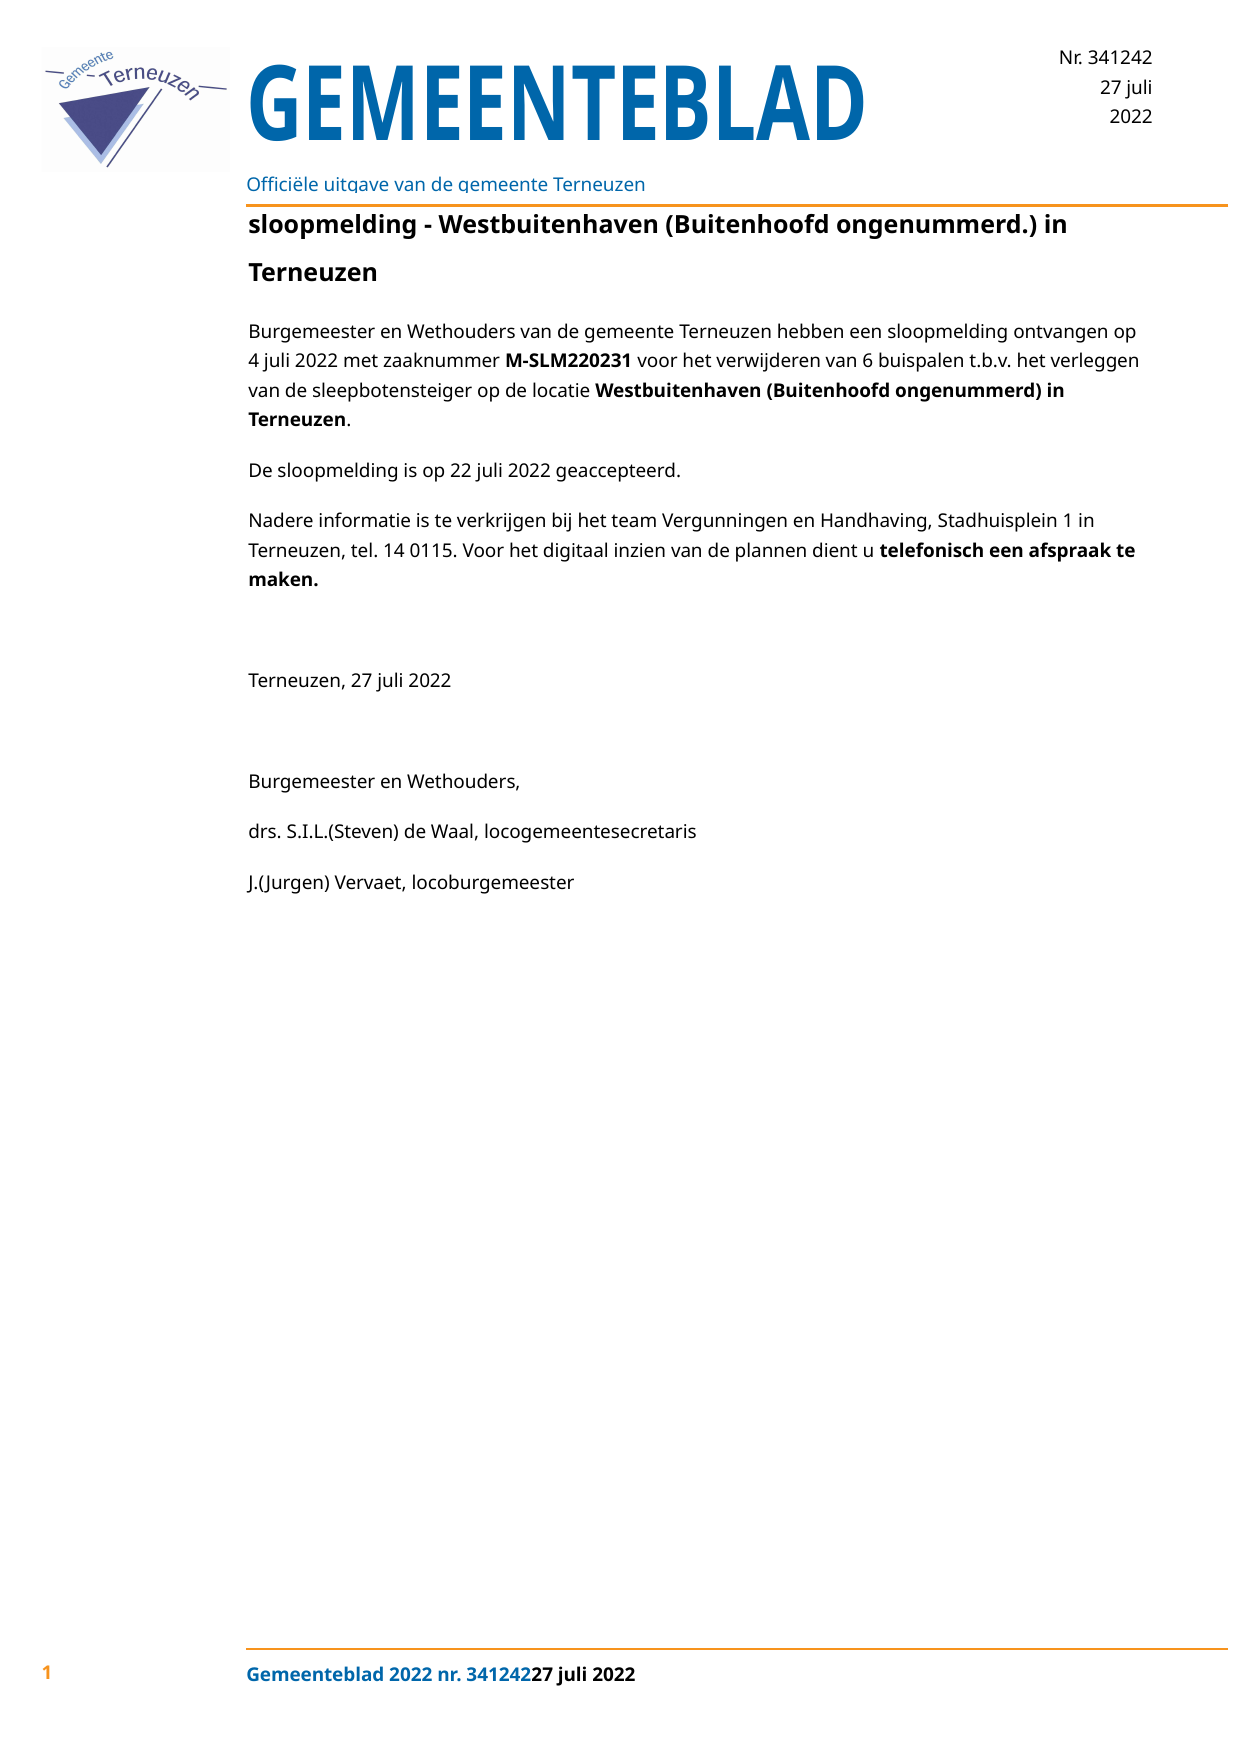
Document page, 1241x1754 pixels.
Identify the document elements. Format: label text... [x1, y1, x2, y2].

text drs. S.I.L.(Steven) de Waal, locogemeentesecretaris [248, 819, 1152, 844]
text Nadere informatie is te verkrijgen bij het team Vergunningen en Handhaving, Stadhuisplein 1 in Terneuzen, tel. 14 0115. Voor het digitaal inzien van de plannen dient u telefonisch een afspraak te maken. [248, 507, 1152, 592]
text Burgemeester en Wethouders, [248, 768, 1152, 794]
text sloopmelding - Westbuitenhaven (Buitenhoofd ongenummerd.) in Terneuzen [248, 207, 1152, 288]
text De sloopmelding is op 22 juli 2022 geaccepteerd. [248, 457, 1152, 483]
picture [41, 47, 231, 172]
text Burgemeester en Wethouders van de gemeente Terneuzen hebben een sloopmelding ontvangen op 4 juli 2022 met zaaknummer M-SLM220231 voor het verwijderen van 6 buispalen t.b.v. het verleggen van de sleepbotensteiger op de locatie Westbuitenhaven (Buitenhoofd ongenummerd) in Terneuzen. [248, 318, 1152, 432]
text J.(Jurgen) Vervaet, locoburgemeester [248, 869, 1152, 895]
text Terneuzen, 27 juli 2022 [248, 667, 1152, 693]
